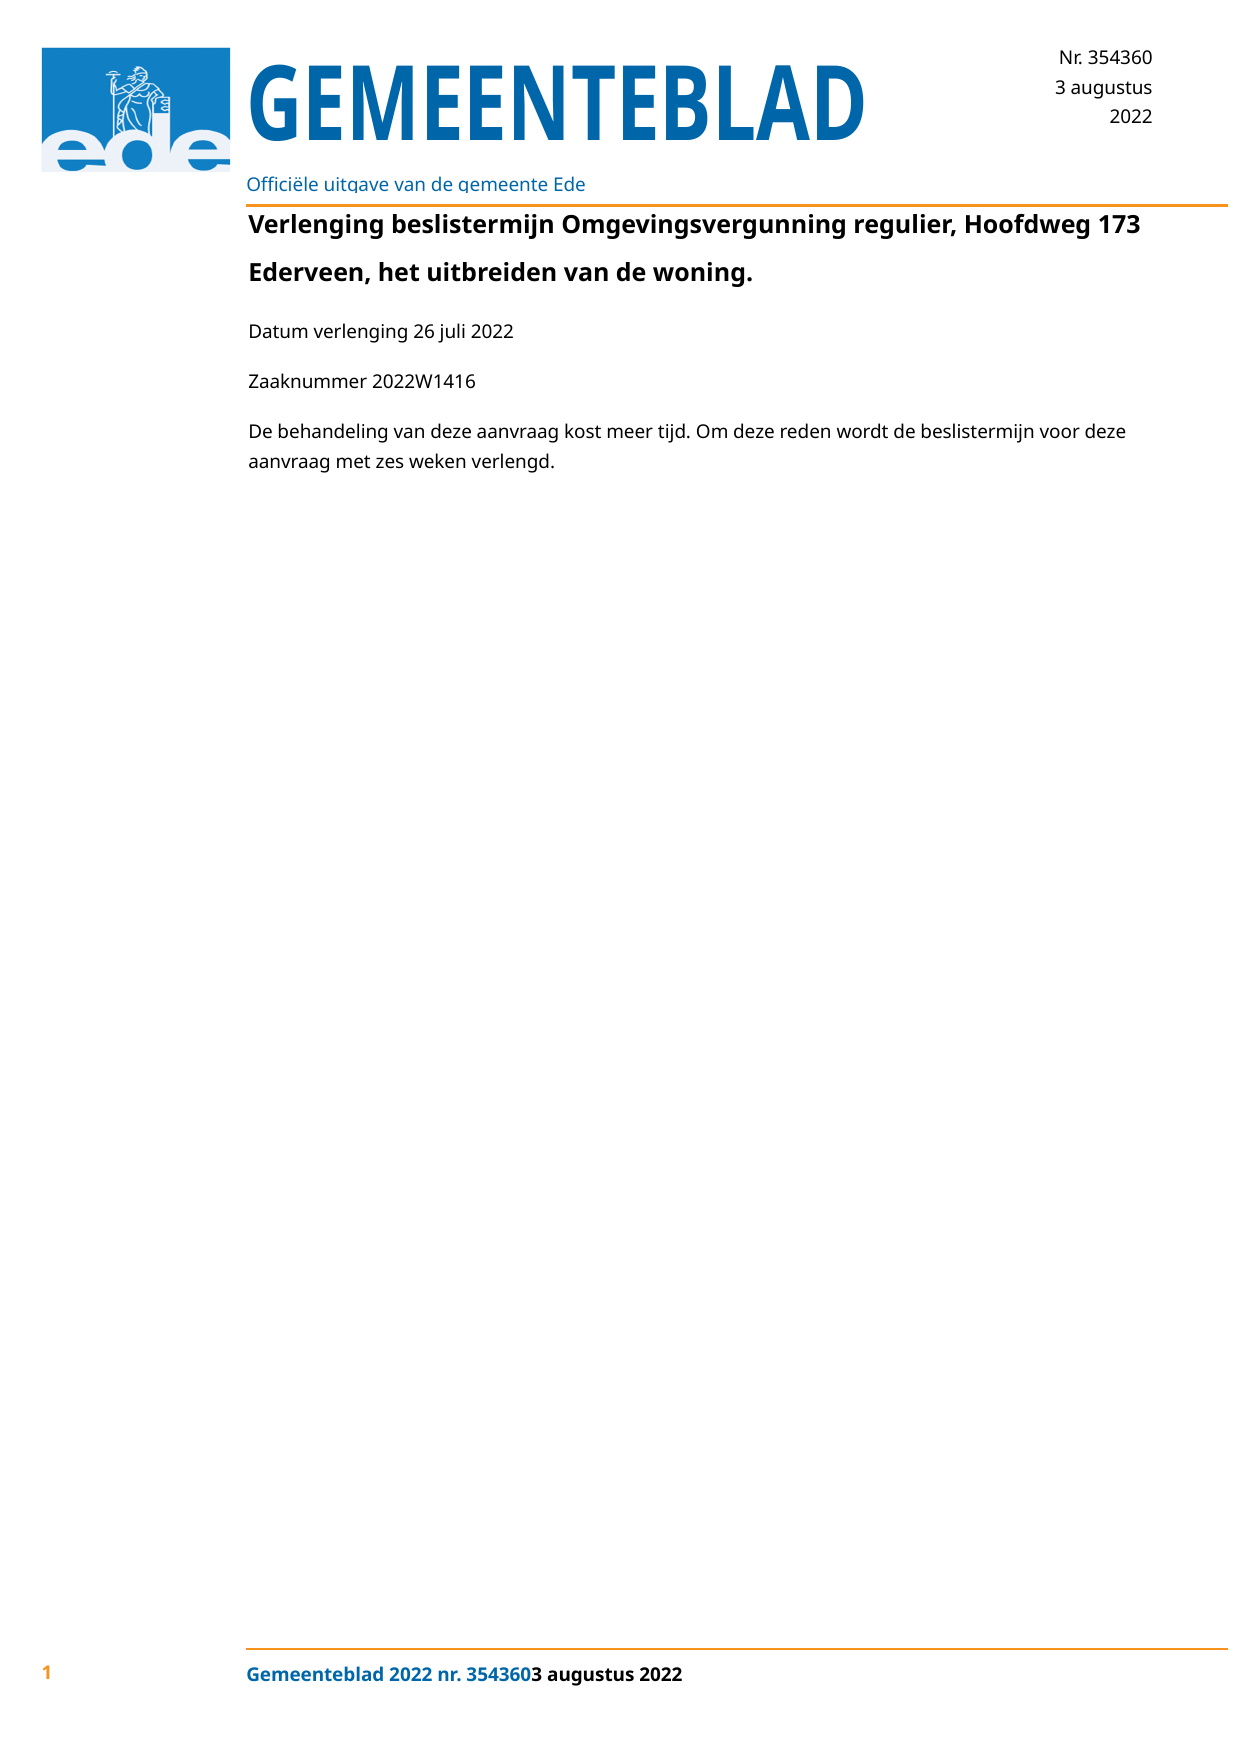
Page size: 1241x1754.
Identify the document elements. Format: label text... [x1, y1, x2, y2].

text Verlenging beslistermijn Omgevingsvergunning regulier, Hoofdweg 173 Ederveen, het uitbreiden van de woning. [248, 207, 1152, 288]
picture [41, 47, 231, 172]
text De behandeling van deze aanvraag kost meer tijd. Om deze reden wordt de beslistermijn voor deze aanvraag met zes weken verlengd. [248, 419, 1152, 474]
text Datum verlenging 26 juli 2022 [248, 318, 1152, 344]
text Zaaknummer 2022W1416 [248, 368, 1152, 394]
